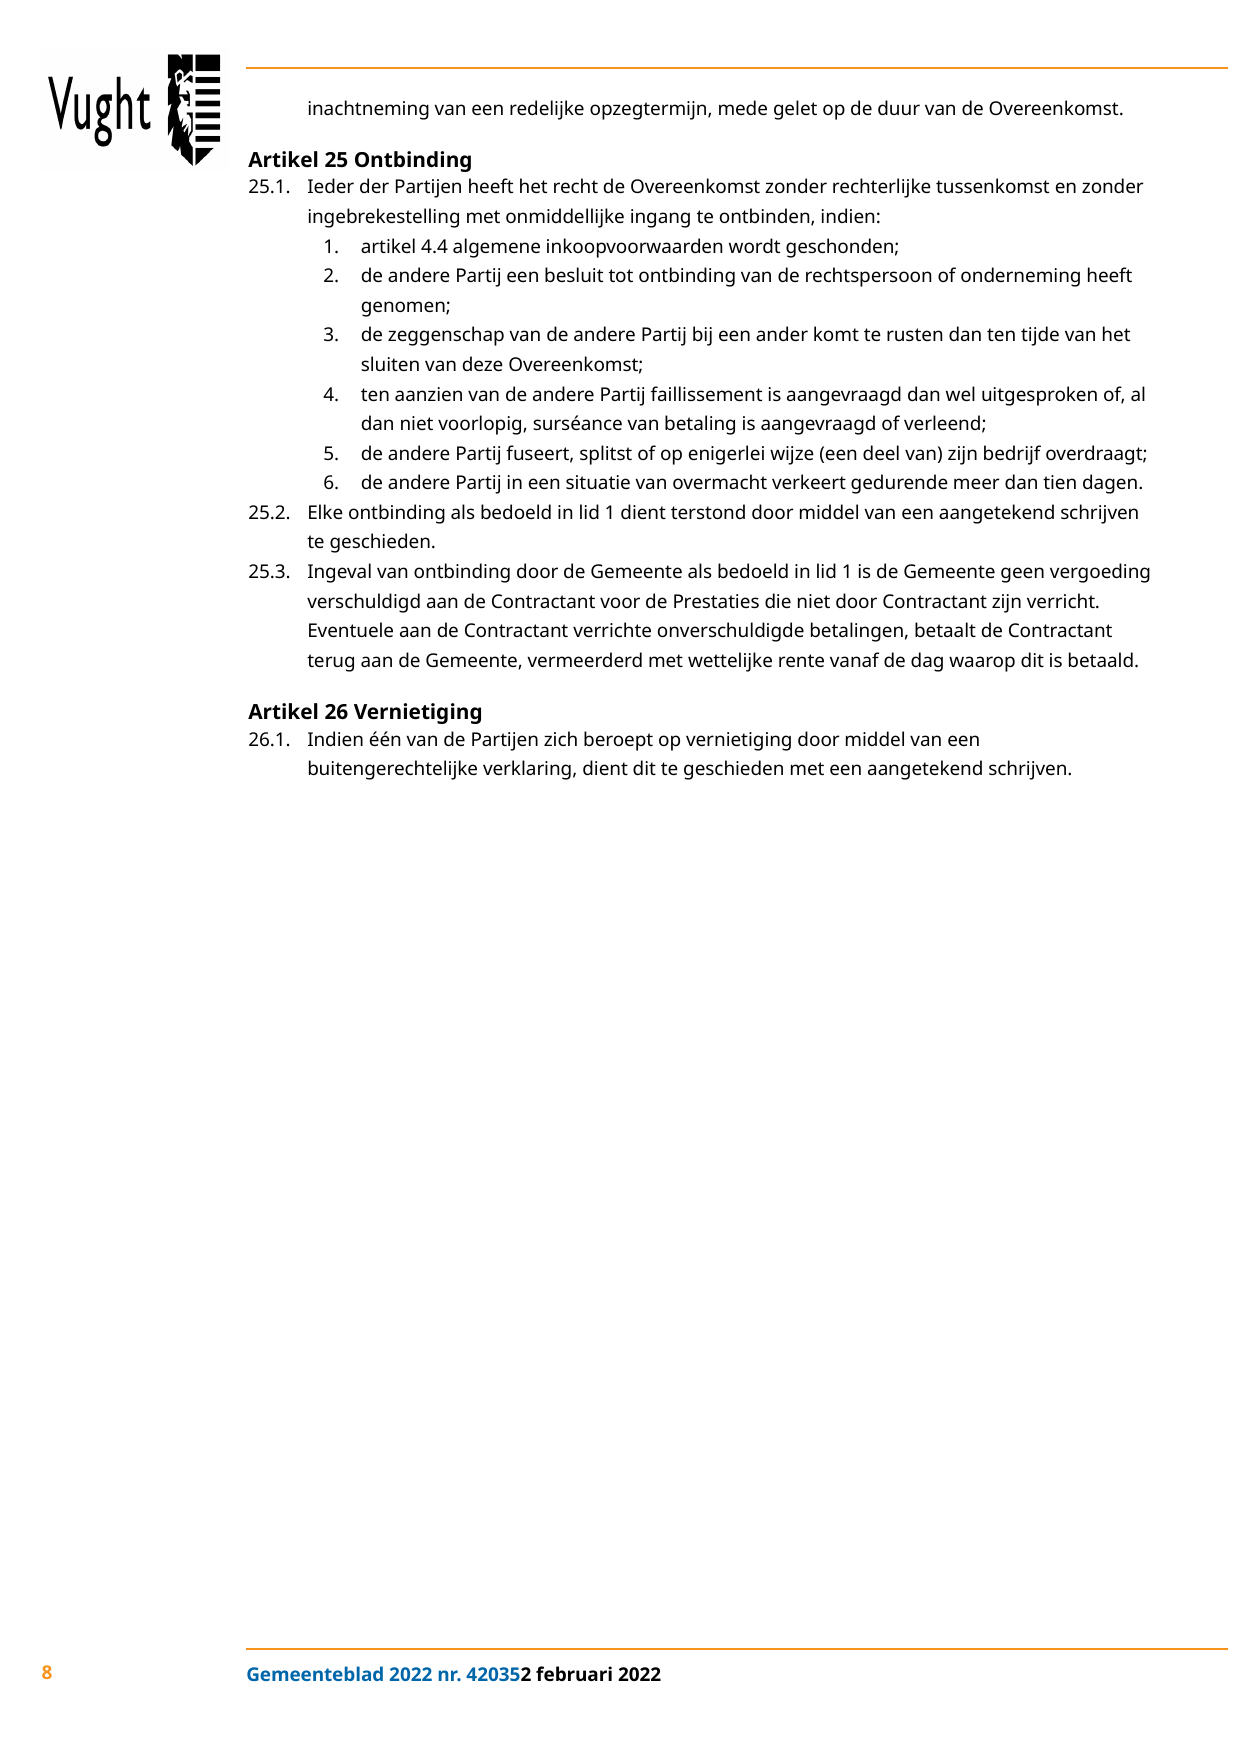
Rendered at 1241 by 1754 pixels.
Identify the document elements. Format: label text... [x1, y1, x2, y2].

text Artikel 26 Vernietiging [248, 697, 1152, 726]
text Artikel 25 Ontbinding [248, 145, 1152, 174]
list Indien één van de Partijen zich beroept op vernietiging door middel van een buitengerechtelijke verklaring, dient dit te geschieden met een aangetekend schrijven. [248, 726, 1152, 781]
list de andere Partij fuseert, splitst of op enigerlei wijze (een deel van) zijn bedrijf overdraagt; [323, 440, 1152, 466]
list Elke ontbinding als bedoeld in lid 1 dient terstond door middel van een aangetekend schrijven te geschieden. [248, 499, 1152, 554]
list de zeggenschap van de andere Partij bij een ander komt te rusten dan ten tijde van het sluiten van deze Overeenkomst; [323, 322, 1152, 377]
list inachtneming van een redelijke opzegtermijn, mede gelet op de duur van de Overeenkomst. [248, 95, 1152, 121]
list Ieder der Partijen heeft het recht de Overeenkomst zonder rechterlijke tussenkomst en zonder ingebrekestelling met onmiddellijke ingang te ontbinden, indien: [248, 174, 1152, 229]
list de andere Partij in een situatie van overmacht verkeert gedurende meer dan tien dagen. [323, 469, 1152, 495]
list artikel 4.4 algemene inkoopvoorwaarden wordt geschonden; [323, 233, 1152, 258]
list Ingeval van ontbinding door de Gemeente als bedoeld in lid 1 is de Gemeente geen vergoeding verschuldigd aan de Contractant voor de Prestaties die niet door Contractant zijn verricht. Eventuele aan de Contractant verrichte onverschuldigde betalingen, betaalt de Contractant terug aan de Gemeente, vermeerderd met wettelijke rente vanaf de dag waarop dit is betaald. [248, 558, 1152, 673]
list ten aanzien van de andere Partij faillissement is aangevraagd dan wel uitgesproken of, al dan niet voorlopig, surséance van betaling is aangevraagd of verleend; [323, 381, 1152, 436]
picture [41, 47, 231, 172]
list de andere Partij een besluit tot ontbinding van de rechtspersoon of onderneming heeft genomen; [323, 262, 1152, 318]
